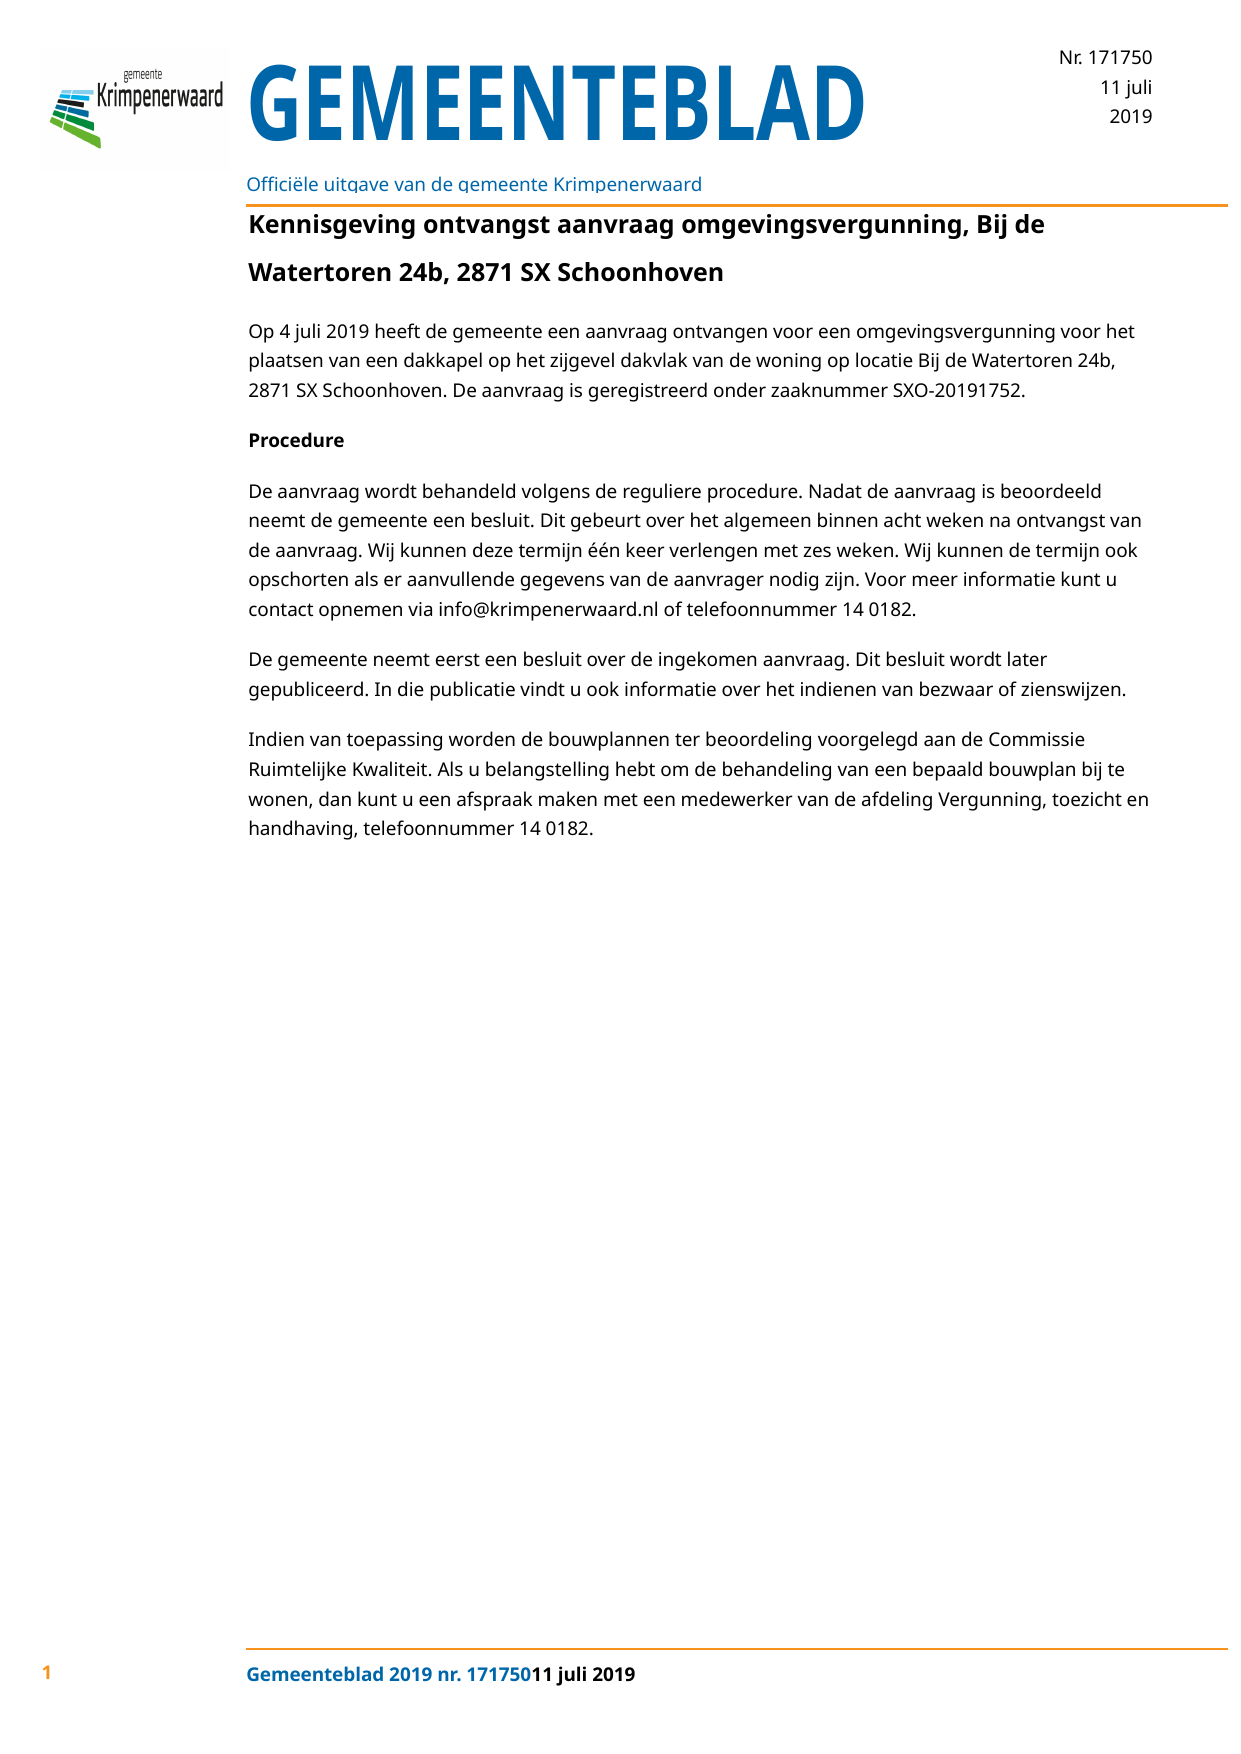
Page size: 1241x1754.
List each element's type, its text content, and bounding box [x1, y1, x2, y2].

text Op 4 juli 2019 heeft de gemeente een aanvraag ontvangen voor een omgevingsvergunning voor het plaatsen van een dakkapel op het zijgevel dakvlak van de woning op locatie Bij de Watertoren 24b, 2871 SX Schoonhoven. De aanvraag is geregistreerd onder zaaknummer SXO-20191752. [248, 318, 1152, 403]
picture [41, 47, 231, 172]
text Procedure [248, 427, 1152, 453]
text Kennisgeving ontvangst aanvraag omgevingsvergunning, Bij de Watertoren 24b, 2871 SX Schoonhoven [248, 207, 1152, 288]
text De aanvraag wordt behandeld volgens de reguliere procedure. Nadat de aanvraag is beoordeeld neemt de gemeente een besluit. Dit gebeurt over het algemeen binnen acht weken na ontvangst van de aanvraag. Wij kunnen deze termijn één keer verlengen met zes weken. Wij kunnen de termijn ook opschorten als er aanvullende gegevens van de aanvrager nodig zijn. Voor meer informatie kunt u contact opnemen via info@krimpenerwaard.nl of telefoonnummer 14 0182. [248, 478, 1152, 622]
text Indien van toepassing worden de bouwplannen ter beoordeling voorgelegd aan de Commissie Ruimtelijke Kwaliteit. Als u belangstelling hebt om de behandeling van een bepaald bouwplan bij te wonen, dan kunt u een afspraak maken met een medewerker van de afdeling Vergunning, toezicht en handhaving, telefoonnummer 14 0182. [248, 727, 1152, 841]
text De gemeente neemt eerst een besluit over de ingekomen aanvraag. Dit besluit wordt later gepubliceerd. In die publicatie vindt u ook informatie over het indienen van bezwaar of zienswijzen. [248, 647, 1152, 702]
